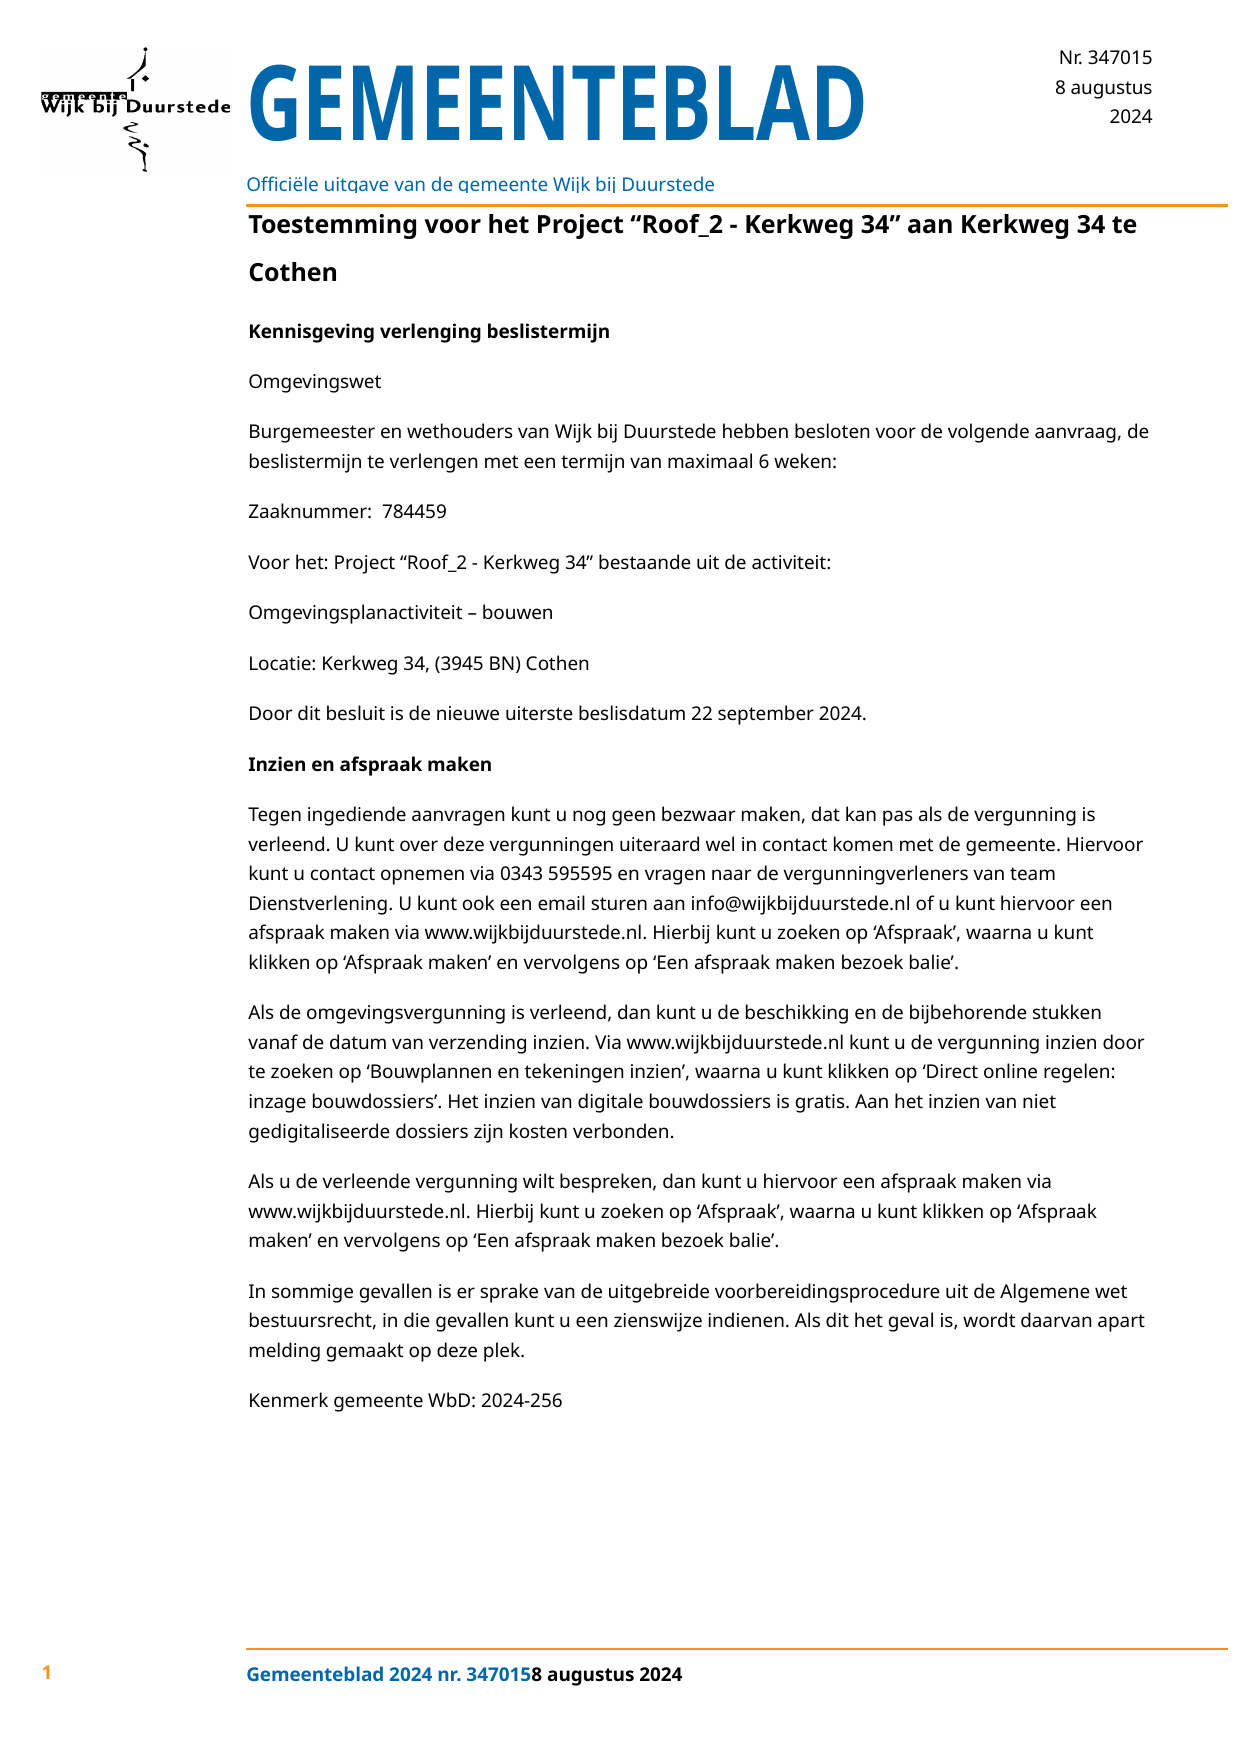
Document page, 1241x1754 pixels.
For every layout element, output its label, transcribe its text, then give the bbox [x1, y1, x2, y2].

text In sommige gevallen is er sprake van de uitgebreide voorbereidingsprocedure uit de Algemene wet bestuursrecht, in die gevallen kunt u een zienswijze indienen. Als dit het geval is, wordt daarvan apart melding gemaakt op deze plek. [248, 1278, 1152, 1363]
text Kennisgeving verlenging beslistermijn [248, 318, 1152, 344]
text Inzien en afspraak maken [248, 751, 1152, 777]
text Omgevingsplanactiviteit – bouwen [248, 599, 1152, 625]
text Door dit besluit is de nieuwe uiterste beslisdatum 22 september 2024. [248, 700, 1152, 726]
text Voor het: Project “Roof_2 - Kerkweg 34” bestaande uit de activiteit: [248, 549, 1152, 575]
text Toestemming voor het Project “Roof_2 - Kerkweg 34” aan Kerkweg 34 te Cothen [248, 207, 1152, 288]
text Burgemeester en wethouders van Wijk bij Duurstede hebben besloten voor de volgende aanvraag, de beslistermijn te verlengen met een termijn van maximaal 6 weken: [248, 419, 1152, 474]
text Als de omgevingsvergunning is verleend, dan kunt u de beschikking en de bijbehorende stukken vanaf de datum van verzending inzien. Via www.wijkbijduurstede.nl kunt u de vergunning inzien door te zoeken op ‘Bouwplannen en tekeningen inzien’, waarna u kunt klikken op ‘Direct online regelen: inzage bouwdossiers’. Het inzien van digitale bouwdossiers is gratis. Aan het inzien van niet gedigitaliseerde dossiers zijn kosten verbonden. [248, 999, 1152, 1144]
text Als u de verleende vergunning wilt bespreken, dan kunt u hiervoor een afspraak maken via www.wijkbijduurstede.nl. Hierbij kunt u zoeken op ‘Afspraak’, waarna u kunt klikken op ‘Afspraak maken’ en vervolgens op ‘Een afspraak maken bezoek balie’. [248, 1168, 1152, 1253]
text Tegen ingediende aanvragen kunt u nog geen bezwaar maken, dat kan pas als de vergunning is verleend. U kunt over deze vergunningen uiteraard wel in contact komen met de gemeente. Hiervoor kunt u contact opnemen via 0343 595595 en vragen naar de vergunningverleners van team Dienstverlening. U kunt ook een email sturen aan info@wijkbijduurstede.nl of u kunt hiervoor een afspraak maken via www.wijkbijduurstede.nl. Hierbij kunt u zoeken op ‘Afspraak’, waarna u kunt klikken op ‘Afspraak maken’ en vervolgens op ‘Een afspraak maken bezoek balie’. [248, 801, 1152, 975]
text Kenmerk gemeente WbD: 2024-256 [248, 1387, 1152, 1413]
text Locatie: Kerkweg 34, (3945 BN) Cothen [248, 650, 1152, 676]
text Omgevingswet [248, 368, 1152, 394]
text Zaaknummer: 784459 [248, 499, 1152, 524]
picture [41, 47, 231, 172]
